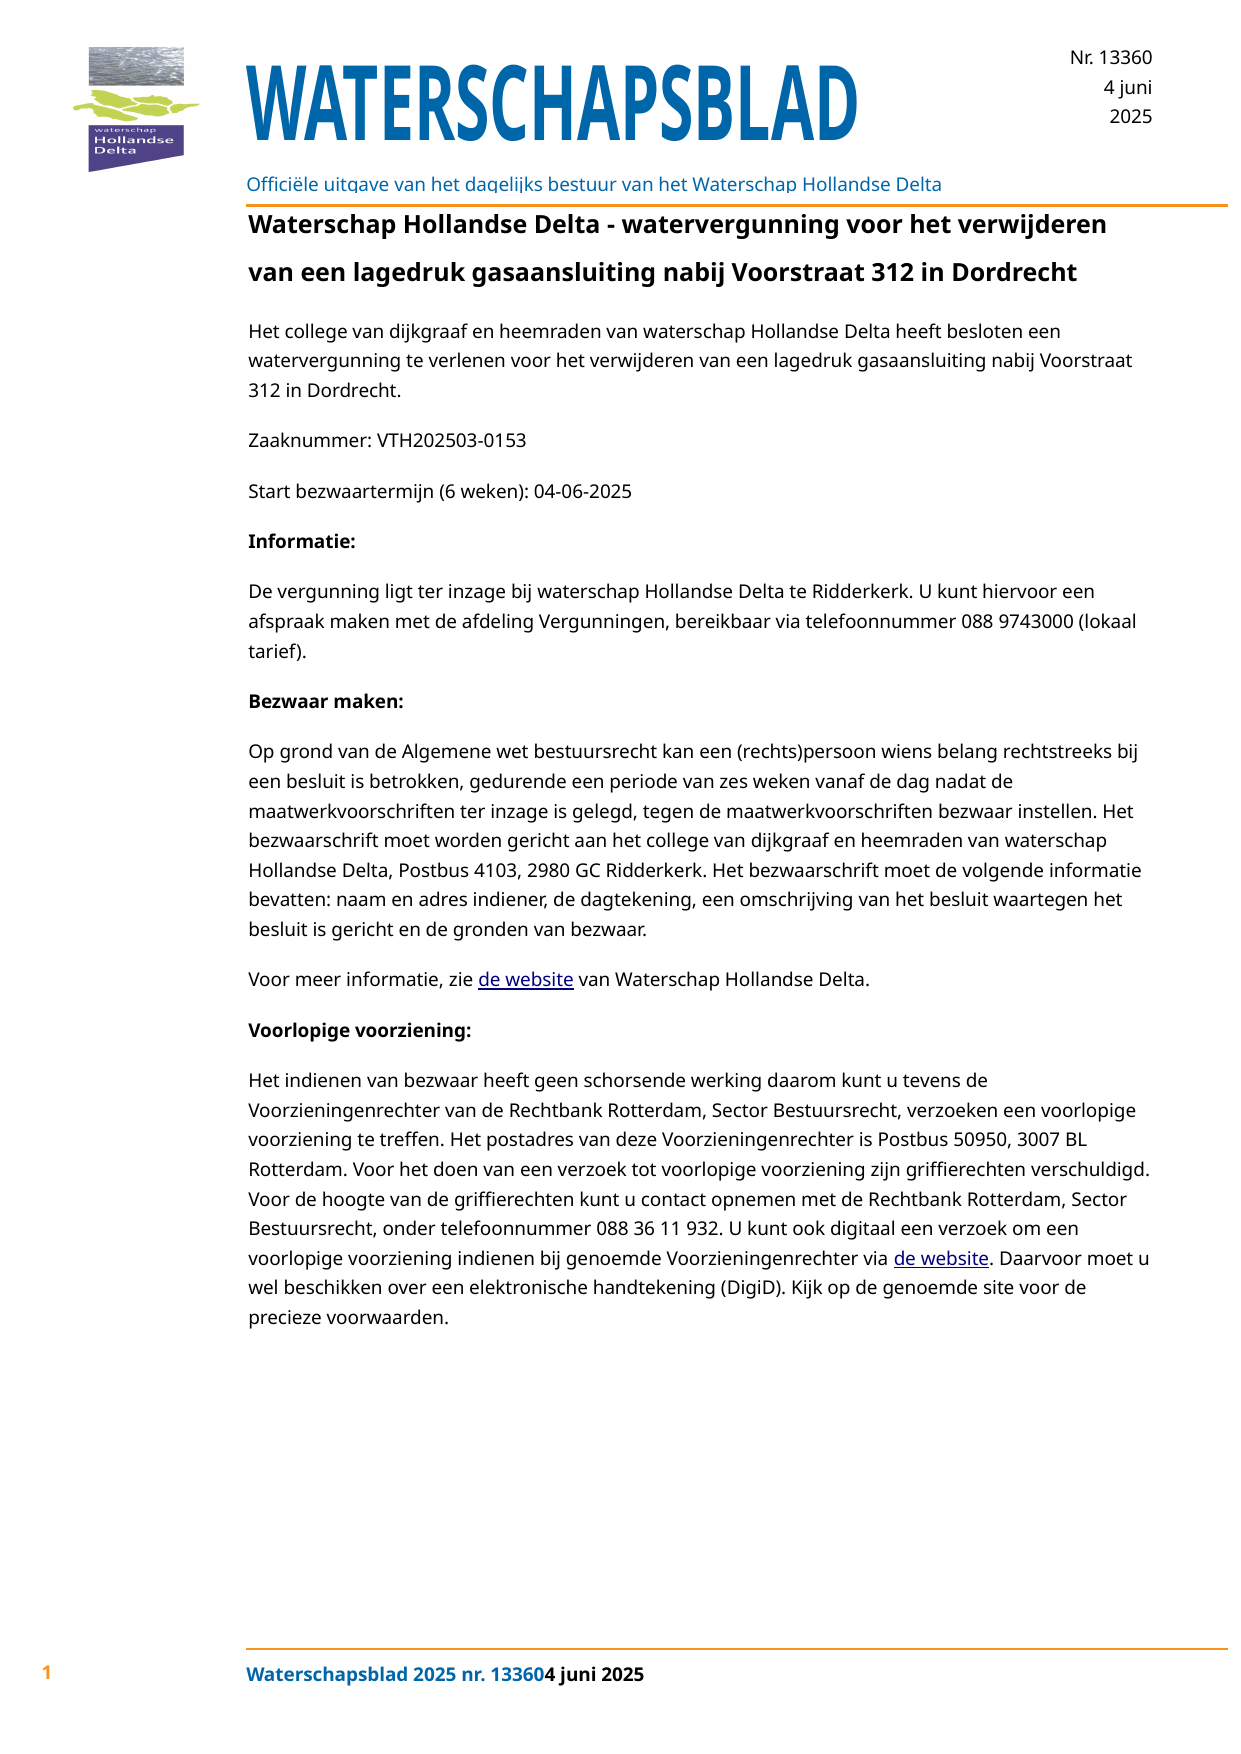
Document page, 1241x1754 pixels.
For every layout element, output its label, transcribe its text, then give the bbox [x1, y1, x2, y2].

text Zaaknummer: VTH202503-0153 [248, 427, 1152, 453]
text De vergunning ligt ter inzage bij waterschap Hollandse Delta te Ridderkerk. U kunt hiervoor een afspraak maken met de afdeling Vergunningen, bereikbaar via telefoonnummer 088 9743000 (lokaal tarief). [248, 579, 1152, 664]
text Bezwaar maken: [248, 688, 1152, 714]
text Voorlopige voorziening: [248, 1017, 1152, 1043]
text Start bezwaartermijn (6 weken): 04-06-2025 [248, 478, 1152, 504]
text Op grond van de Algemene wet bestuursrecht kan een (rechts)persoon wiens belang rechtstreeks bij een besluit is betrokken, gedurende een periode van zes weken vanaf de dag nadat de maatwerkvoorschriften ter inzage is gelegd, tegen de maatwerkvoorschriften bezwaar instellen. Het bezwaarschrift moet worden gericht aan het college van dijkgraaf en heemraden van waterschap Hollandse Delta, Postbus 4103, 2980 GC Ridderkerk. Het bezwaarschrift moet de volgende informatie bevatten: naam en adres indiener, de dagtekening, een omschrijving van het besluit waartegen het besluit is gericht en de gronden van bezwaar. [248, 739, 1152, 942]
text Voor meer informatie, zie de website van Waterschap Hollandse Delta. [248, 967, 1152, 992]
text Het indienen van bezwaar heeft geen schorsende werking daarom kunt u tevens de Voorzieningenrechter van de Rechtbank Rotterdam, Sector Bestuursrecht, verzoeken een voorlopige voorziening te treffen. Het postadres van deze Voorzieningenrechter is Postbus 50950, 3007 BL Rotterdam. Voor het doen van een verzoek tot voorlopige voorziening zijn griffierechten verschuldigd. Voor de hoogte van de griffierechten kunt u contact opnemen met de Rechtbank Rotterdam, Sector Bestuursrecht, onder telefoonnummer 088 36 11 932. U kunt ook digitaal een verzoek om een voorlopige voorziening indienen bij genoemde Voorzieningenrechter via de website. Daarvoor moet u wel beschikken over een elektronische handtekening (DigiD). Kijk op de genoemde site voor de precieze voorwaarden. [248, 1067, 1152, 1330]
text Informatie: [248, 528, 1152, 554]
picture [41, 47, 231, 172]
text Waterschap Hollandse Delta - watervergunning voor het verwijderen van een lagedruk gasaansluiting nabij Voorstraat 312 in Dordrecht [248, 207, 1152, 288]
text Het college van dijkgraaf en heemraden van waterschap Hollandse Delta heeft besloten een watervergunning te verlenen voor het verwijderen van een lagedruk gasaansluiting nabij Voorstraat 312 in Dordrecht. [248, 318, 1152, 403]
